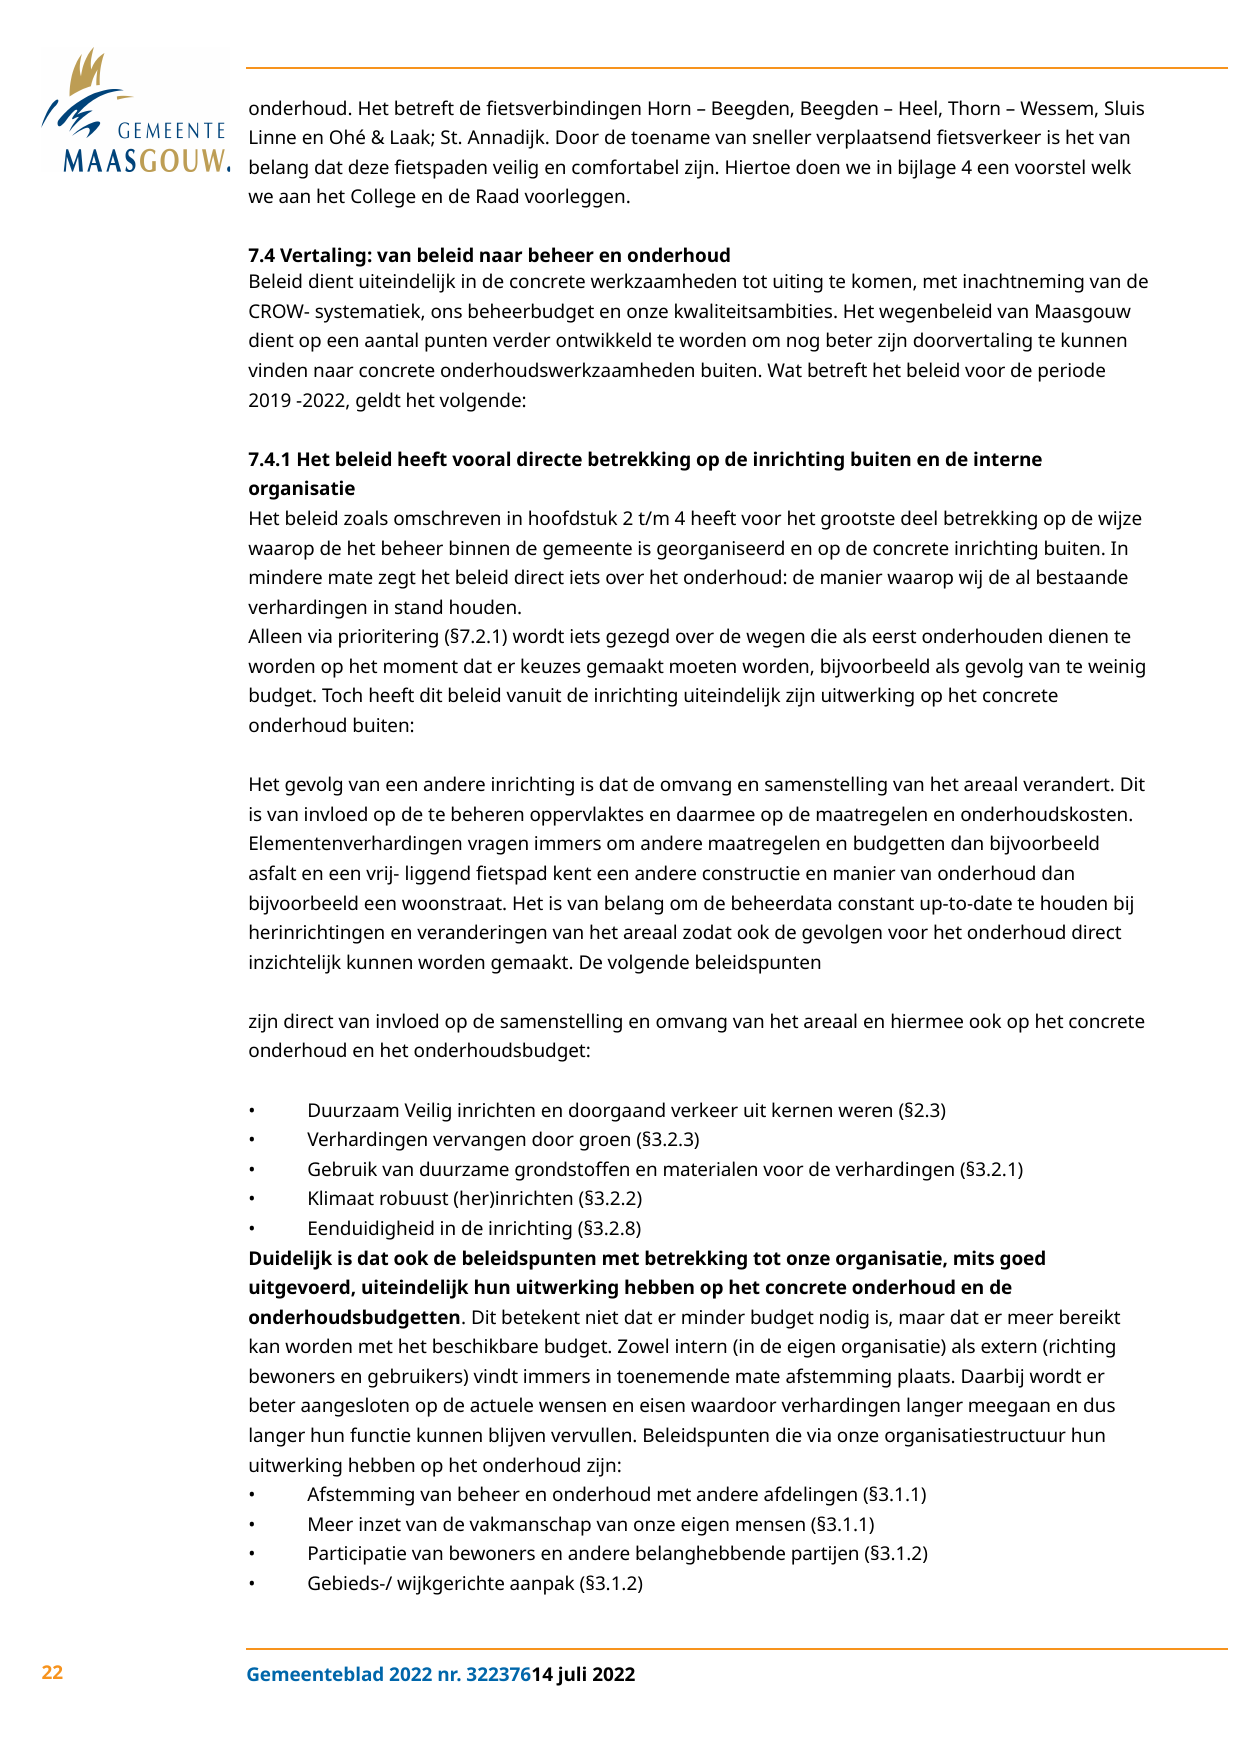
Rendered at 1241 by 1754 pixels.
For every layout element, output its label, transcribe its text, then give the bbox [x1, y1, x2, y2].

text onderhoud. Het betreft de fietsverbindingen Horn – Beegden, Beegden – Heel, Thorn – Wessem, Sluis Linne en Ohé & Laak; St. Annadijk. Door de toename van sneller verplaatsend fietsverkeer is het van belang dat deze fietspaden veilig en comfortabel zijn. Hiertoe doen we in bijlage 4 een voorstel welk we aan het College en de Raad voorleggen. [248, 95, 1152, 209]
text 7.4.1 Het beleid heeft vooral directe betrekking op de inrichting buiten en de interne organisatie [248, 446, 1152, 501]
text Elementenverhardingen vragen immers om andere maatregelen en budgetten dan bijvoorbeeld asfalt en een vrij- liggend fietspad kent een andere constructie en manier van onderhoud dan bijvoorbeeld een woonstraat. Het is van belang om de beheerdata constant up-to-date te houden bij herinrichtingen en veranderingen van het areaal zodat ook de gevolgen voor het onderhoud direct inzichtelijk kunnen worden gemaakt. De volgende beleidspunten [248, 831, 1152, 974]
text Alleen via prioritering (§7.2.1) wordt iets gezegd over de wegen die als eerst onderhouden dienen te worden op het moment dat er keuzes gemaakt moeten worden, bijvoorbeeld als gevolg van te weinig budget. Toch heeft dit beleid vanuit de inrichting uiteindelijk zijn uitwerking op het concrete onderhoud buiten: [248, 623, 1152, 738]
list Gebieds-/ wijkgerichte aanpak (§3.1.2) [248, 1570, 1152, 1596]
list Klimaat robuust (her)inrichten (§3.2.2) [248, 1186, 1152, 1211]
text Beleid dient uiteindelijk in de concrete werkzaamheden tot uiting te komen, met inachtneming van de CROW- systematiek, ons beheerbudget en onze kwaliteitsambities. Het wegenbeleid van Maasgouw dient op een aantal punten verder ontwikkeld te worden om nog beter zijn doorvertaling te kunnen vinden naar concrete onderhoudswerkzaamheden buiten. Wat betreft het beleid voor de periode 2019 -2022, geldt het volgende: [248, 268, 1152, 412]
text Het beleid zoals omschreven in hoofdstuk 2 t/m 4 heeft voor het grootste deel betrekking op de wijze waarop de het beheer binnen de gemeente is georganiseerd en op de concrete inrichting buiten. In mindere mate zegt het beleid direct iets over het onderhoud: de manier waarop wij de al bestaande verhardingen in stand houden. [248, 505, 1152, 619]
text Duidelijk is dat ook de beleidspunten met betrekking tot onze organisatie, mits goed uitgevoerd, uiteindelijk hun uitwerking hebben op het concrete onderhoud en de onderhoudsbudgetten. Dit betekent niet dat er minder budget nodig is, maar dat er meer bereikt kan worden met het beschikbare budget. Zowel intern (in de eigen organisatie) als extern (richting bewoners en gebruikers) vindt immers in toenemende mate afstemming plaats. Daarbij wordt er beter aangesloten op de actuele wensen en eisen waardoor verhardingen langer meegaan en dus langer hun functie kunnen blijven vervullen. Beleidspunten die via onze organisatiestructuur hun uitwerking hebben op het onderhoud zijn: [248, 1245, 1152, 1477]
list Verhardingen vervangen door groen (§3.2.3) [248, 1126, 1152, 1152]
text zijn direct van invloed op de samenstelling en omvang van het areaal en hiermee ook op het concrete onderhoud en het onderhoudsbudget: [248, 1008, 1152, 1063]
list Participatie van bewoners en andere belanghebbende partijen (§3.1.2) [248, 1541, 1152, 1566]
list Meer inzet van de vakmanschap van onze eigen mensen (§3.1.1) [248, 1511, 1152, 1537]
list Afstemming van beheer en onderhoud met andere afdelingen (§3.1.1) [248, 1481, 1152, 1507]
list Gebruik van duurzame grondstoffen en materialen voor de verhardingen (§3.2.1) [248, 1156, 1152, 1182]
text 7.4 Vertaling: van beleid naar beheer en onderhoud [248, 243, 1152, 268]
list Eenduidigheid in de inrichting (§3.2.8) [248, 1215, 1152, 1241]
text Het gevolg van een andere inrichting is dat de omvang en samenstelling van het areaal verandert. Dit is van invloed op de te beheren oppervlaktes en daarmee op de maatregelen en onderhoudskosten. [248, 771, 1152, 827]
picture [41, 47, 231, 172]
list Duurzaam Veilig inrichten en doorgaand verkeer uit kernen weren (§2.3) [248, 1097, 1152, 1122]
